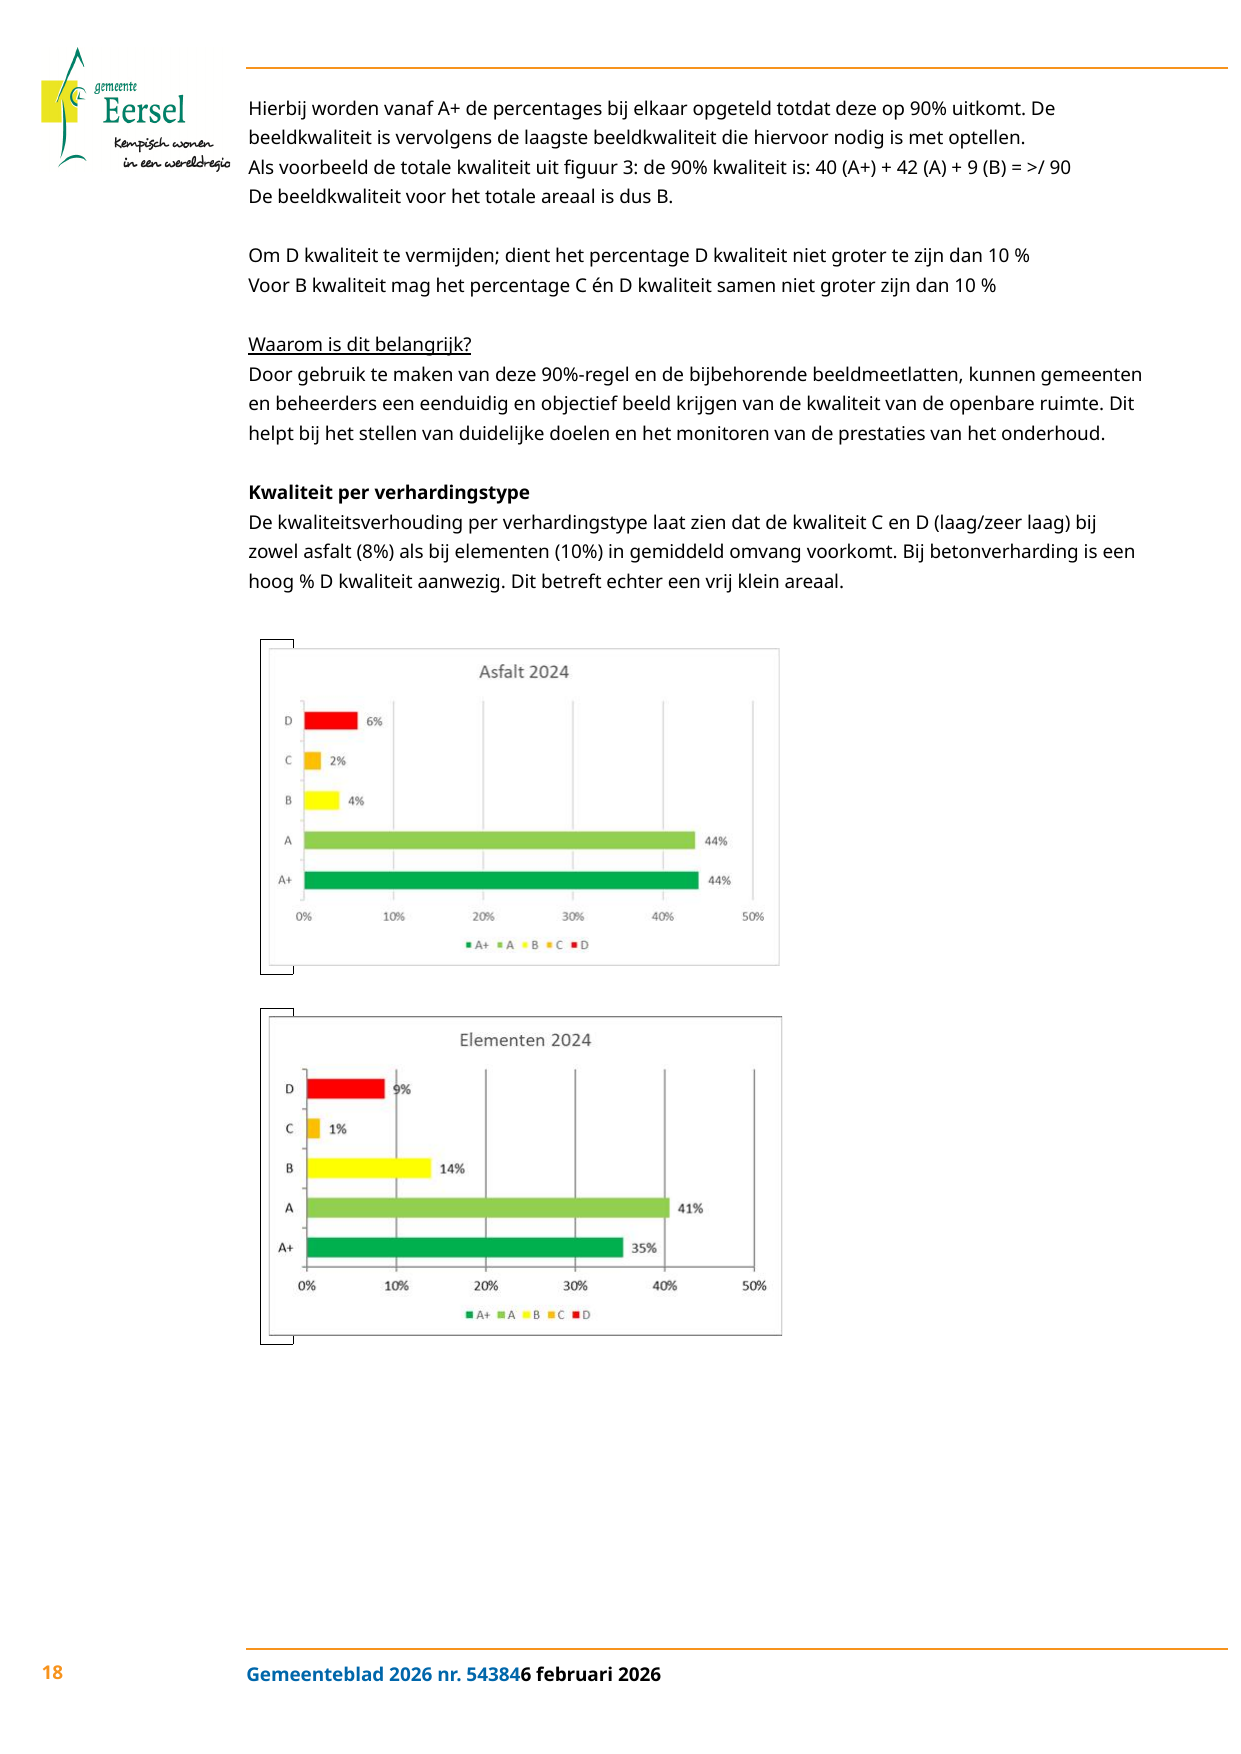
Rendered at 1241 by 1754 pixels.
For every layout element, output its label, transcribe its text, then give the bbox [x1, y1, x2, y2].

text Voor B kwaliteit mag het percentage C én D kwaliteit samen niet groter zijn dan 10 % [248, 272, 1152, 298]
text Kwaliteit per verhardingstype [248, 479, 1152, 505]
text Door gebruik te maken van deze 90%-regel en de bijbehorende beeldmeetlatten, kunnen gemeenten en beheerders een eenduidig en objectief beeld krijgen van de kwaliteit van de openbare ruimte. Dit helpt bij het stellen van duidelijke doelen en het monitoren van de prestaties van het onderhoud. [248, 361, 1152, 446]
text Hierbij worden vanaf A+ de percentages bij elkaar opgeteld totdat deze op 90% uitkomt. De beeldkwaliteit is vervolgens de laagste beeldkwaliteit die hiervoor nodig is met optellen. [248, 95, 1152, 150]
picture [41, 47, 231, 172]
picture [268, 1016, 783, 1336]
text Om D kwaliteit te vermijden; dient het percentage D kwaliteit niet groter te zijn dan 10 % [248, 243, 1152, 268]
text Als voorbeeld de totale kwaliteit uit figuur 3: de 90% kwaliteit is: 40 (A+) + 42 (A) + 9 (B) = >/ 90 [248, 154, 1152, 180]
picture [268, 648, 780, 966]
text De kwaliteitsverhouding per verhardingstype laat zien dat de kwaliteit C en D (laag/zeer laag) bij zowel asfalt (8%) als bij elementen (10%) in gemiddeld omvang voorkomt. Bij betonverharding is een hoog % D kwaliteit aanwezig. Dit betreft echter een vrij klein areaal. [248, 509, 1152, 594]
text Waarom is dit belangrijk? [248, 331, 1152, 357]
text De beeldkwaliteit voor het totale areaal is dus B. [248, 183, 1152, 209]
